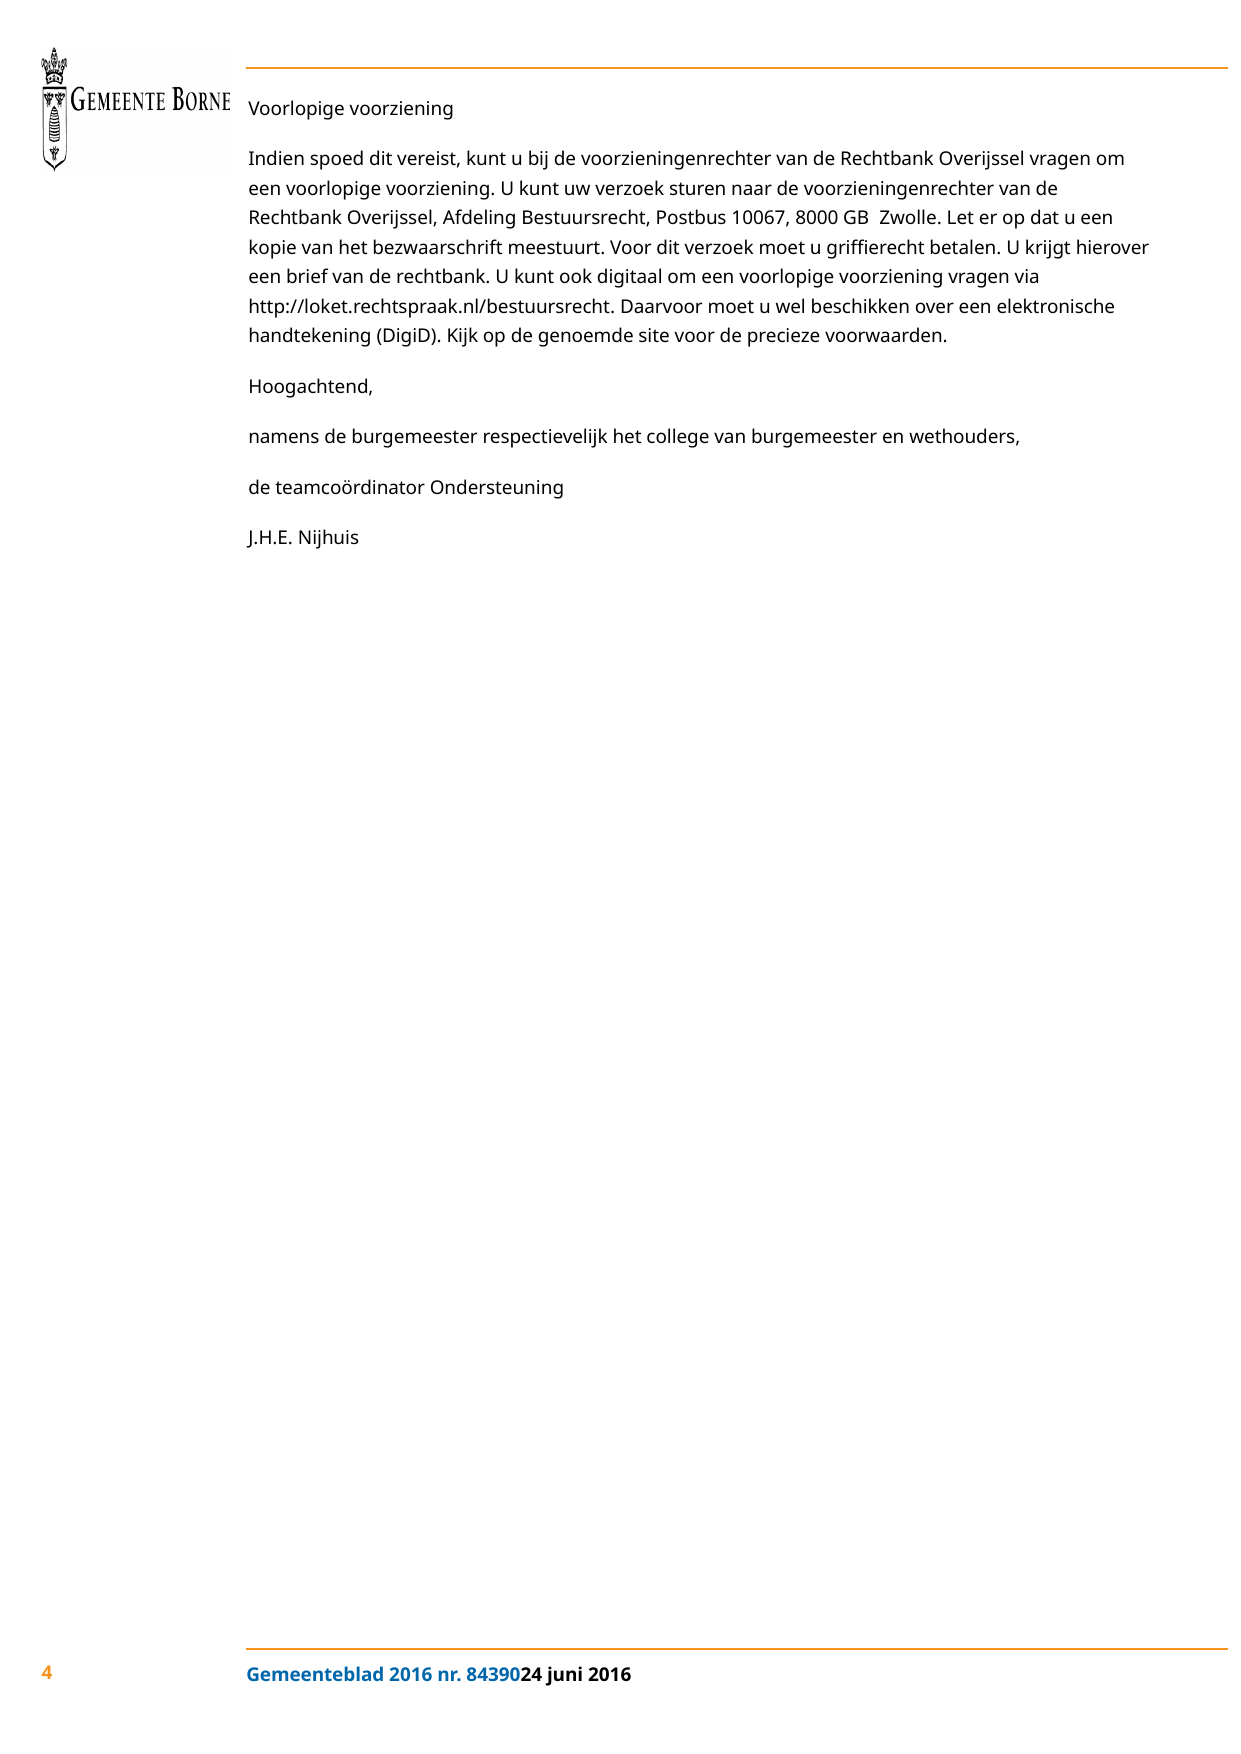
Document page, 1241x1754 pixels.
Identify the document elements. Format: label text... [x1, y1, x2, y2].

text J.H.E. Nijhuis [248, 524, 1152, 550]
text Indien spoed dit vereist, kunt u bij de voorzieningenrechter van de Rechtbank Overijssel vragen om een voorlopige voorziening. U kunt uw verzoek sturen naar de voorzieningenrechter van de Rechtbank Overijssel, Afdeling Bestuursrecht, Postbus 10067, 8000 GB Zwolle. Let er op dat u een kopie van het bezwaarschrift meestuurt. Voor dit verzoek moet u griffierecht betalen. U krijgt hierover een brief van de rechtbank. U kunt ook digitaal om een voorlopige voorziening vragen via http://loket.rechtspraak.nl/bestuursrecht. Daarvoor moet u wel beschikken over een elektronische handtekening (DigiD). Kijk op de genoemde site voor de precieze voorwaarden. [248, 145, 1152, 348]
text Voorlopige voorziening [248, 95, 1152, 121]
text de teamcoördinator Ondersteuning [248, 474, 1152, 500]
picture [41, 47, 231, 172]
text namens de burgemeester respectievelijk het college van burgemeester en wethouders, [248, 423, 1152, 449]
text Hoogachtend, [248, 373, 1152, 399]
